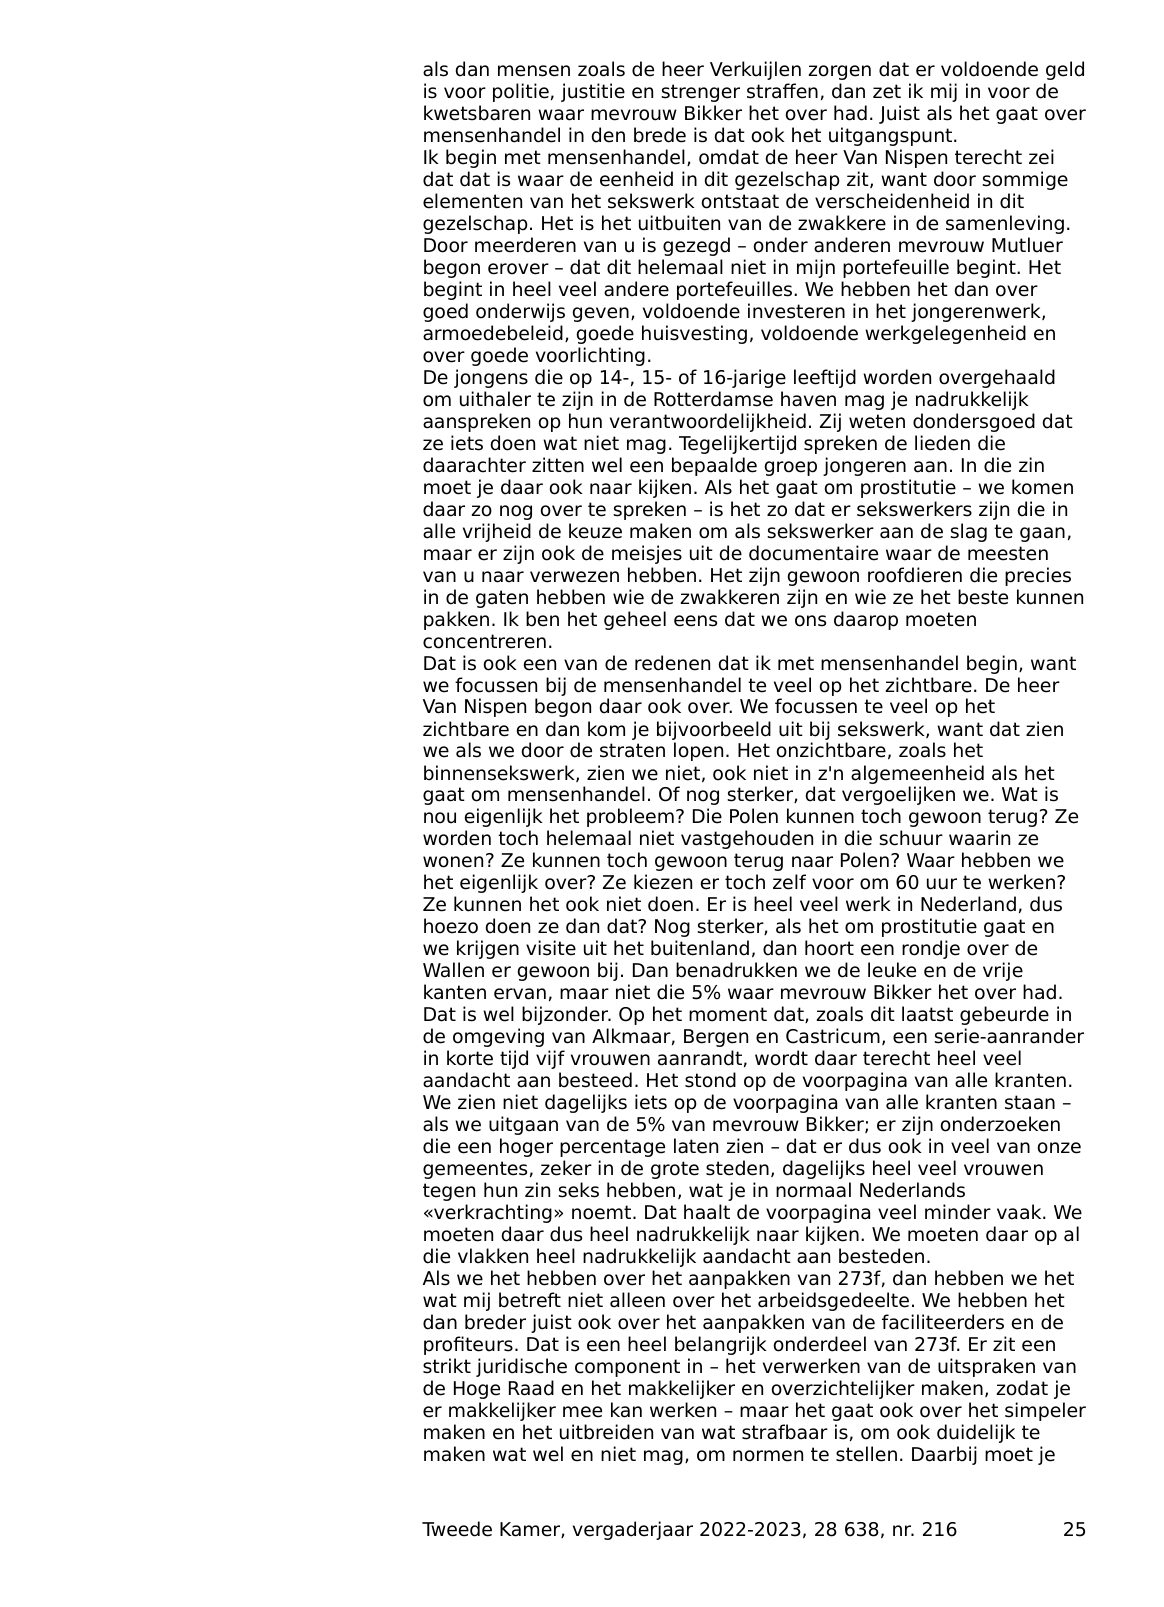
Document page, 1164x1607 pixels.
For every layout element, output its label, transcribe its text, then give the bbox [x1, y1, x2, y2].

text De jongens die op 14-, 15- of 16-jarige leeftijd worden overgehaald om uithaler te zijn in de Rotterdamse haven mag je nadrukkelijk aanspreken op hun verantwoordelijkheid. Zij weten dondersgoed dat ze iets doen wat niet mag. Tegelijkertijd spreken de lieden die daarachter zitten wel een bepaalde groep jongeren aan. In die zin moet je daar ook naar kijken. Als het gaat om prostitutie – we komen daar zo nog over te spreken – is het zo dat er sekswerkers zijn die in alle vrijheid de keuze maken om als sekswerker aan de slag te gaan, maar er zijn ook de meisjes uit de documentaire waar de meesten van u naar verwezen hebben. Het zijn gewoon roofdieren die precies in de gaten hebben wie de zwakkeren zijn en wie ze het beste kunnen pakken. Ik ben het geheel eens dat we ons daarop moeten concentreren. [422, 367, 1087, 652]
text Als we het hebben over het aanpakken van 273f, dan hebben we het wat mij betreft niet alleen over het arbeidsgedeelte. We hebben het dan breder juist ook over het aanpakken van de faciliteerders en de profiteurs. Dat is een heel belangrijk onderdeel van 273f. Er zit een strikt juridische component in – het verwerken van de uitspraken van de Hoge Raad en het makkelijker en overzichtelijker maken, zodat je er makkelijker mee kan werken – maar het gaat ook over het simpeler maken en het uitbreiden van wat strafbaar is, om ook duidelijk te maken wat wel en niet mag, om normen te stellen. Daarbij moet je [422, 1268, 1087, 1466]
text Ik begin met mensenhandel, omdat de heer Van Nispen terecht zei dat dat is waar de eenheid in dit gezelschap zit, want door sommige elementen van het sekswerk ontstaat de verscheidenheid in dit gezelschap. Het is het uitbuiten van de zwakkere in de samenleving. Door meerderen van u is gezegd – onder anderen mevrouw Mutluer begon erover – dat dit helemaal niet in mijn portefeuille begint. Het begint in heel veel andere portefeuilles. We hebben het dan over goed onderwijs geven, voldoende investeren in het jongerenwerk, armoedebeleid, goede huisvesting, voldoende werkgelegenheid en over goede voorlichting. [422, 147, 1087, 367]
text als dan mensen zoals de heer Verkuijlen zorgen dat er voldoende geld is voor politie, justitie en strenger straffen, dan zet ik mij in voor de kwetsbaren waar mevrouw Bikker het over had. Juist als het gaat over mensenhandel in den brede is dat ook het uitgangspunt. [422, 59, 1087, 147]
text Dat is ook een van de redenen dat ik met mensenhandel begin, want we focussen bij de mensenhandel te veel op het zichtbare. De heer Van Nispen begon daar ook over. We focussen te veel op het zichtbare en dan kom je bijvoorbeeld uit bij sekswerk, want dat zien we als we door de straten lopen. Het onzichtbare, zoals het binnensekswerk, zien we niet, ook niet in z'n algemeenheid als het gaat om mensenhandel. Of nog sterker, dat vergoelijken we. Wat is nou eigenlijk het probleem? Die Polen kunnen toch gewoon terug? Ze worden toch helemaal niet vastgehouden in die schuur waarin ze wonen? Ze kunnen toch gewoon terug naar Polen? Waar hebben we het eigenlijk over? Ze kiezen er toch zelf voor om 60 uur te werken? Ze kunnen het ook niet doen. Er is heel veel werk in Nederland, dus hoezo doen ze dan dat? Nog sterker, als het om prostitutie gaat en we krijgen visite uit het buitenland, dan hoort een rondje over de Wallen er gewoon bij. Dan benadrukken we de leuke en de vrije kanten ervan, maar niet die 5% waar mevrouw Bikker het over had. Dat is wel bijzonder. Op het moment dat, zoals dit laatst gebeurde in de omgeving van Alkmaar, Bergen en Castricum, een serie-aanrander in korte tijd vijf vrouwen aanrandt, wordt daar terecht heel veel aandacht aan besteed. Het stond op de voorpagina van alle kranten. We zien niet dagelijks iets op de voorpagina van alle kranten staan – als we uitgaan van de 5% van mevrouw Bikker; er zijn onderzoeken die een hoger percentage laten zien – dat er dus ook in veel van onze gemeentes, zeker in de grote steden, dagelijks heel veel vrouwen tegen hun zin seks hebben, wat je in normaal Nederlands «verkrachting» noemt. Dat haalt de voorpagina veel minder vaak. We moeten daar dus heel nadrukkelijk naar kijken. We moeten daar op al die vlakken heel nadrukkelijk aandacht aan besteden. [422, 652, 1087, 1268]
